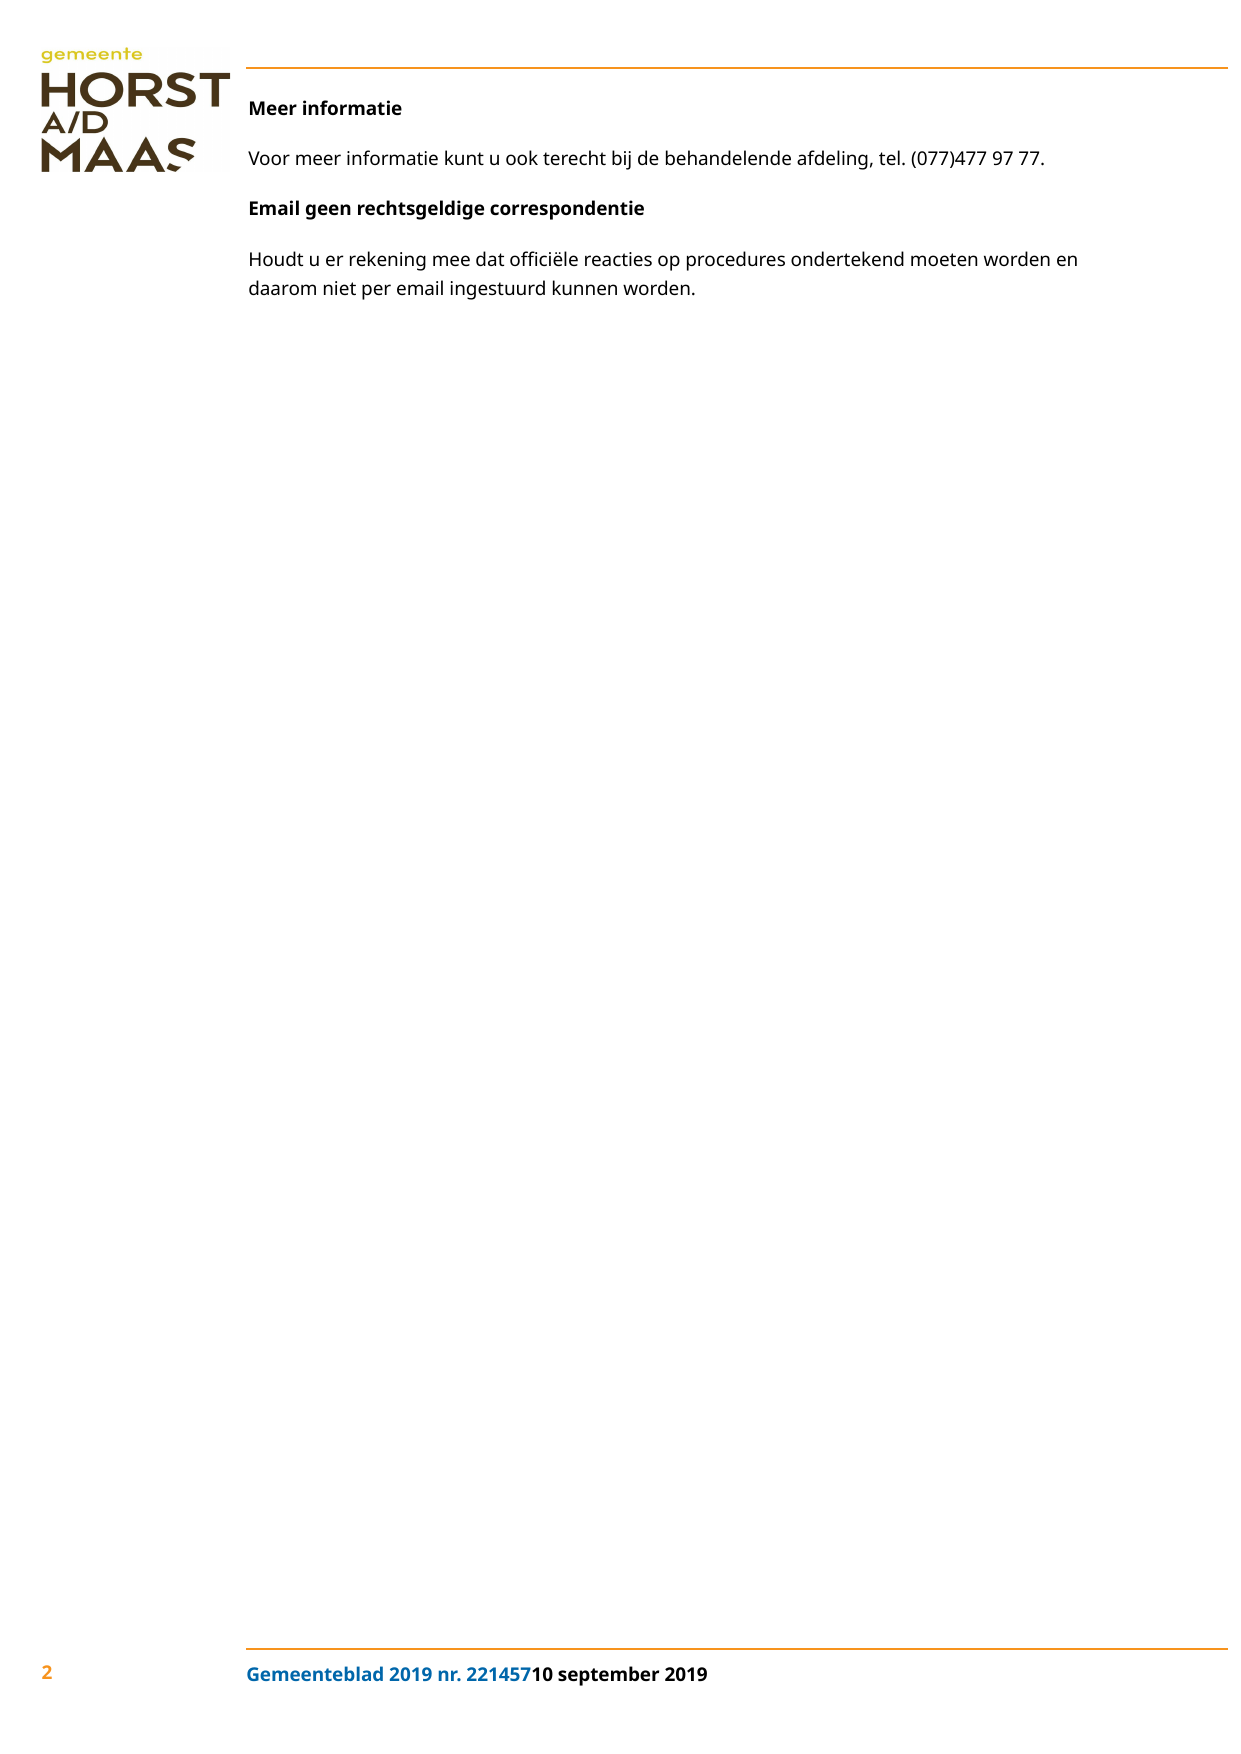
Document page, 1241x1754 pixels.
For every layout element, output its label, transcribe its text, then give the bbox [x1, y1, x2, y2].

text Email geen rechtsgeldige correspondentie [248, 196, 1152, 221]
text Houdt u er rekening mee dat officiële reacties op procedures ondertekend moeten worden en daarom niet per email ingestuurd kunnen worden. [248, 246, 1152, 301]
text Voor meer informatie kunt u ook terecht bij de behandelende afdeling, tel. (077)477 97 77. [248, 145, 1152, 171]
picture [41, 47, 231, 172]
text Meer informatie [248, 95, 1152, 121]
